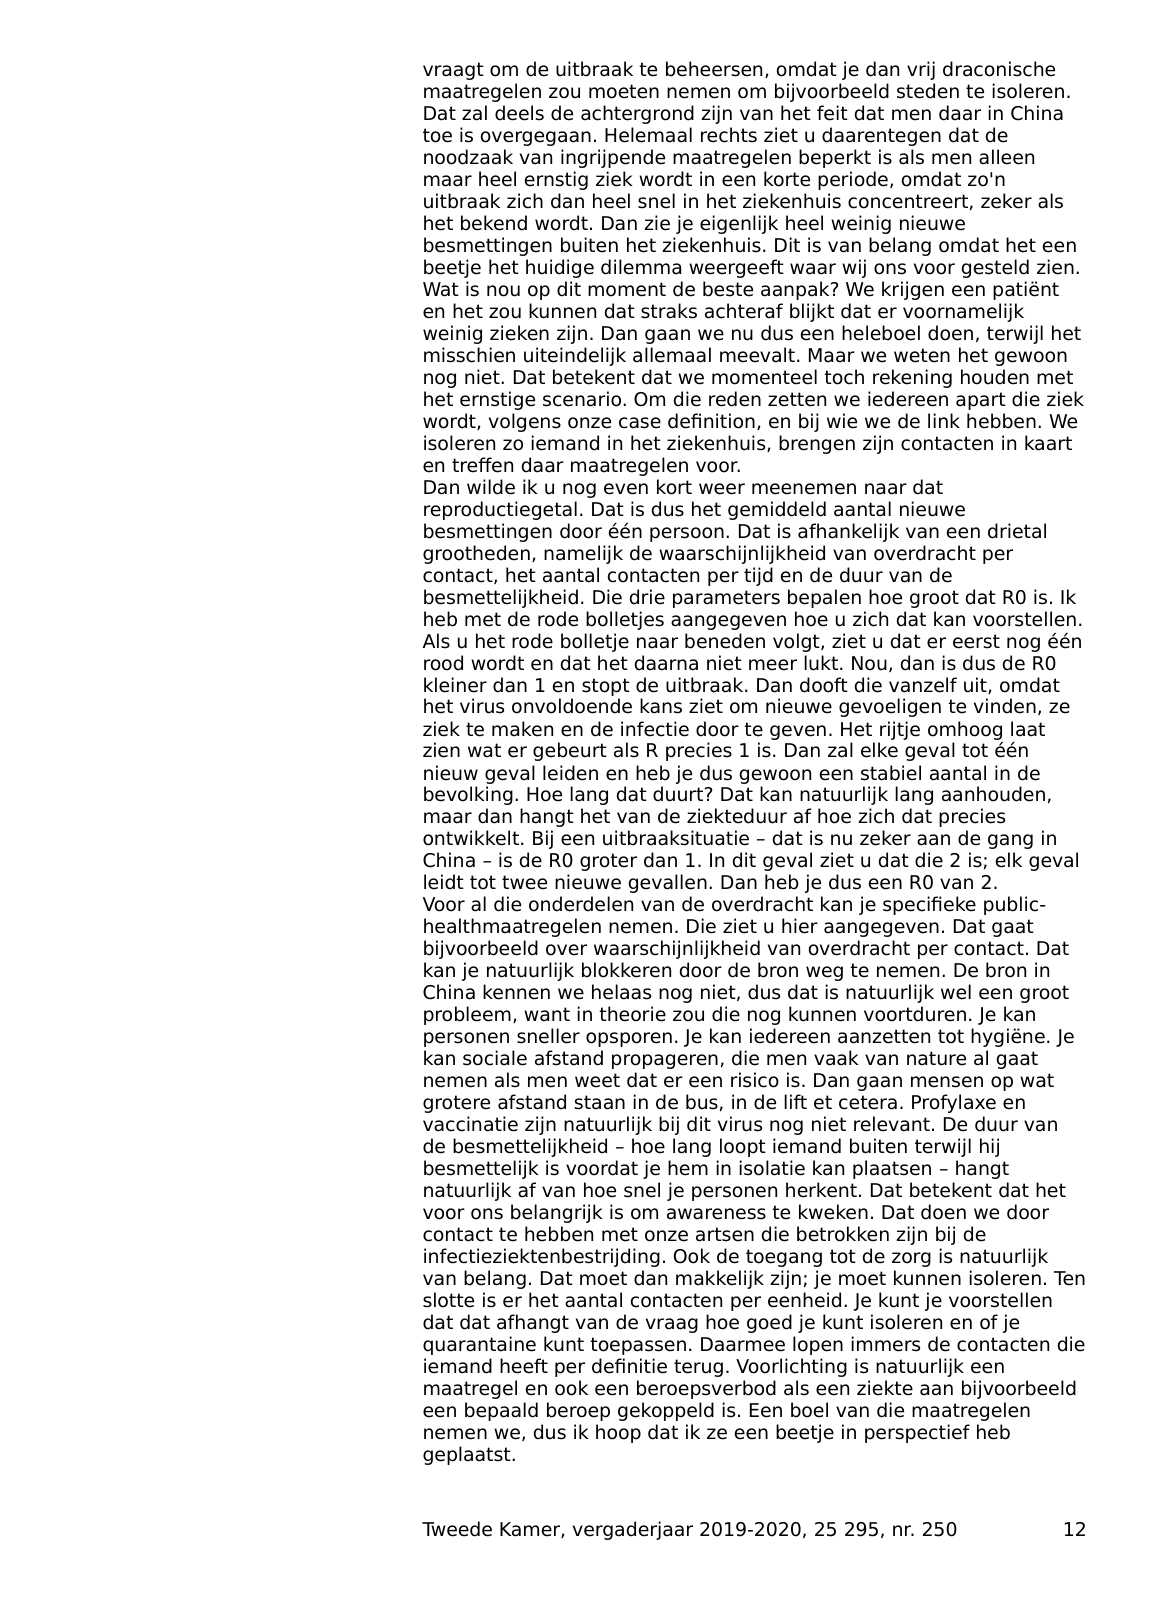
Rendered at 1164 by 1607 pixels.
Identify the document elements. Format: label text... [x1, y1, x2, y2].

text Voor al die onderdelen van de overdracht kan je specifieke public-healthmaatregelen nemen. Die ziet u hier aangegeven. Dat gaat bijvoorbeeld over waarschijnlijkheid van overdracht per contact. Dat kan je natuurlijk blokkeren door de bron weg te nemen. De bron in China kennen we helaas nog niet, dus dat is natuurlijk wel een groot probleem, want in theorie zou die nog kunnen voortduren. Je kan personen sneller opsporen. Je kan iedereen aanzetten tot hygiëne. Je kan sociale afstand propageren, die men vaak van nature al gaat nemen als men weet dat er een risico is. Dan gaan mensen op wat grotere afstand staan in de bus, in de lift et cetera. Profylaxe en vaccinatie zijn natuurlijk bij dit virus nog niet relevant. De duur van de besmettelijkheid – hoe lang loopt iemand buiten terwijl hij besmettelijk is voordat je hem in isolatie kan plaatsen – hangt natuurlijk af van hoe snel je personen herkent. Dat betekent dat het voor ons belangrijk is om awareness te kweken. Dat doen we door contact te hebben met onze artsen die betrokken zijn bij de infectieziektenbestrijding. Ook de toegang tot de zorg is natuurlijk van belang. Dat moet dan makkelijk zijn; je moet kunnen isoleren. Ten slotte is er het aantal contacten per eenheid. Je kunt je voorstellen dat dat afhangt van de vraag hoe goed je kunt isoleren en of je quarantaine kunt toepassen. Daarmee lopen immers de contacten die iemand heeft per definitie terug. Voorlichting is natuurlijk een maatregel en ook een beroepsverbod als een ziekte aan bijvoorbeeld een bepaald beroep gekoppeld is. Een boel van die maatregelen nemen we, dus ik hoop dat ik ze een beetje in perspectief heb geplaatst. [422, 894, 1087, 1466]
text Dan wilde ik u nog even kort weer meenemen naar dat reproductiegetal. Dat is dus het gemiddeld aantal nieuwe besmettingen door één persoon. Dat is afhankelijk van een drietal grootheden, namelijk de waarschijnlijkheid van overdracht per contact, het aantal contacten per tijd en de duur van de besmettelijkheid. Die drie parameters bepalen hoe groot dat R0 is. Ik heb met de rode bolletjes aangegeven hoe u zich dat kan voorstellen. Als u het rode bolletje naar beneden volgt, ziet u dat er eerst nog één rood wordt en dat het daarna niet meer lukt. Nou, dan is dus de R0 kleiner dan 1 en stopt de uitbraak. Dan dooft die vanzelf uit, omdat het virus onvoldoende kans ziet om nieuwe gevoeligen te vinden, ze ziek te maken en de infectie door te geven. Het rijtje omhoog laat zien wat er gebeurt als R precies 1 is. Dan zal elke geval tot één nieuw geval leiden en heb je dus gewoon een stabiel aantal in de bevolking. Hoe lang dat duurt? Dat kan natuurlijk lang aanhouden, maar dan hangt het van de ziekteduur af hoe zich dat precies ontwikkelt. Bij een uitbraaksituatie – dat is nu zeker aan de gang in China – is de R0 groter dan 1. In dit geval ziet u dat die 2 is; elk geval leidt tot twee nieuwe gevallen. Dan heb je dus een R0 van 2. [422, 477, 1087, 894]
text vraagt om de uitbraak te beheersen, omdat je dan vrij draconische maatregelen zou moeten nemen om bijvoorbeeld steden te isoleren. Dat zal deels de achtergrond zijn van het feit dat men daar in China toe is overgegaan. Helemaal rechts ziet u daarentegen dat de noodzaak van ingrijpende maatregelen beperkt is als men alleen maar heel ernstig ziek wordt in een korte periode, omdat zo'n uitbraak zich dan heel snel in het ziekenhuis concentreert, zeker als het bekend wordt. Dan zie je eigenlijk heel weinig nieuwe besmettingen buiten het ziekenhuis. Dit is van belang omdat het een beetje het huidige dilemma weergeeft waar wij ons voor gesteld zien. Wat is nou op dit moment de beste aanpak? We krijgen een patiënt en het zou kunnen dat straks achteraf blijkt dat er voornamelijk weinig zieken zijn. Dan gaan we nu dus een heleboel doen, terwijl het misschien uiteindelijk allemaal meevalt. Maar we weten het gewoon nog niet. Dat betekent dat we momenteel toch rekening houden met het ernstige scenario. Om die reden zetten we iedereen apart die ziek wordt, volgens onze case definition, en bij wie we de link hebben. We isoleren zo iemand in het ziekenhuis, brengen zijn contacten in kaart en treffen daar maatregelen voor. [422, 59, 1087, 477]
